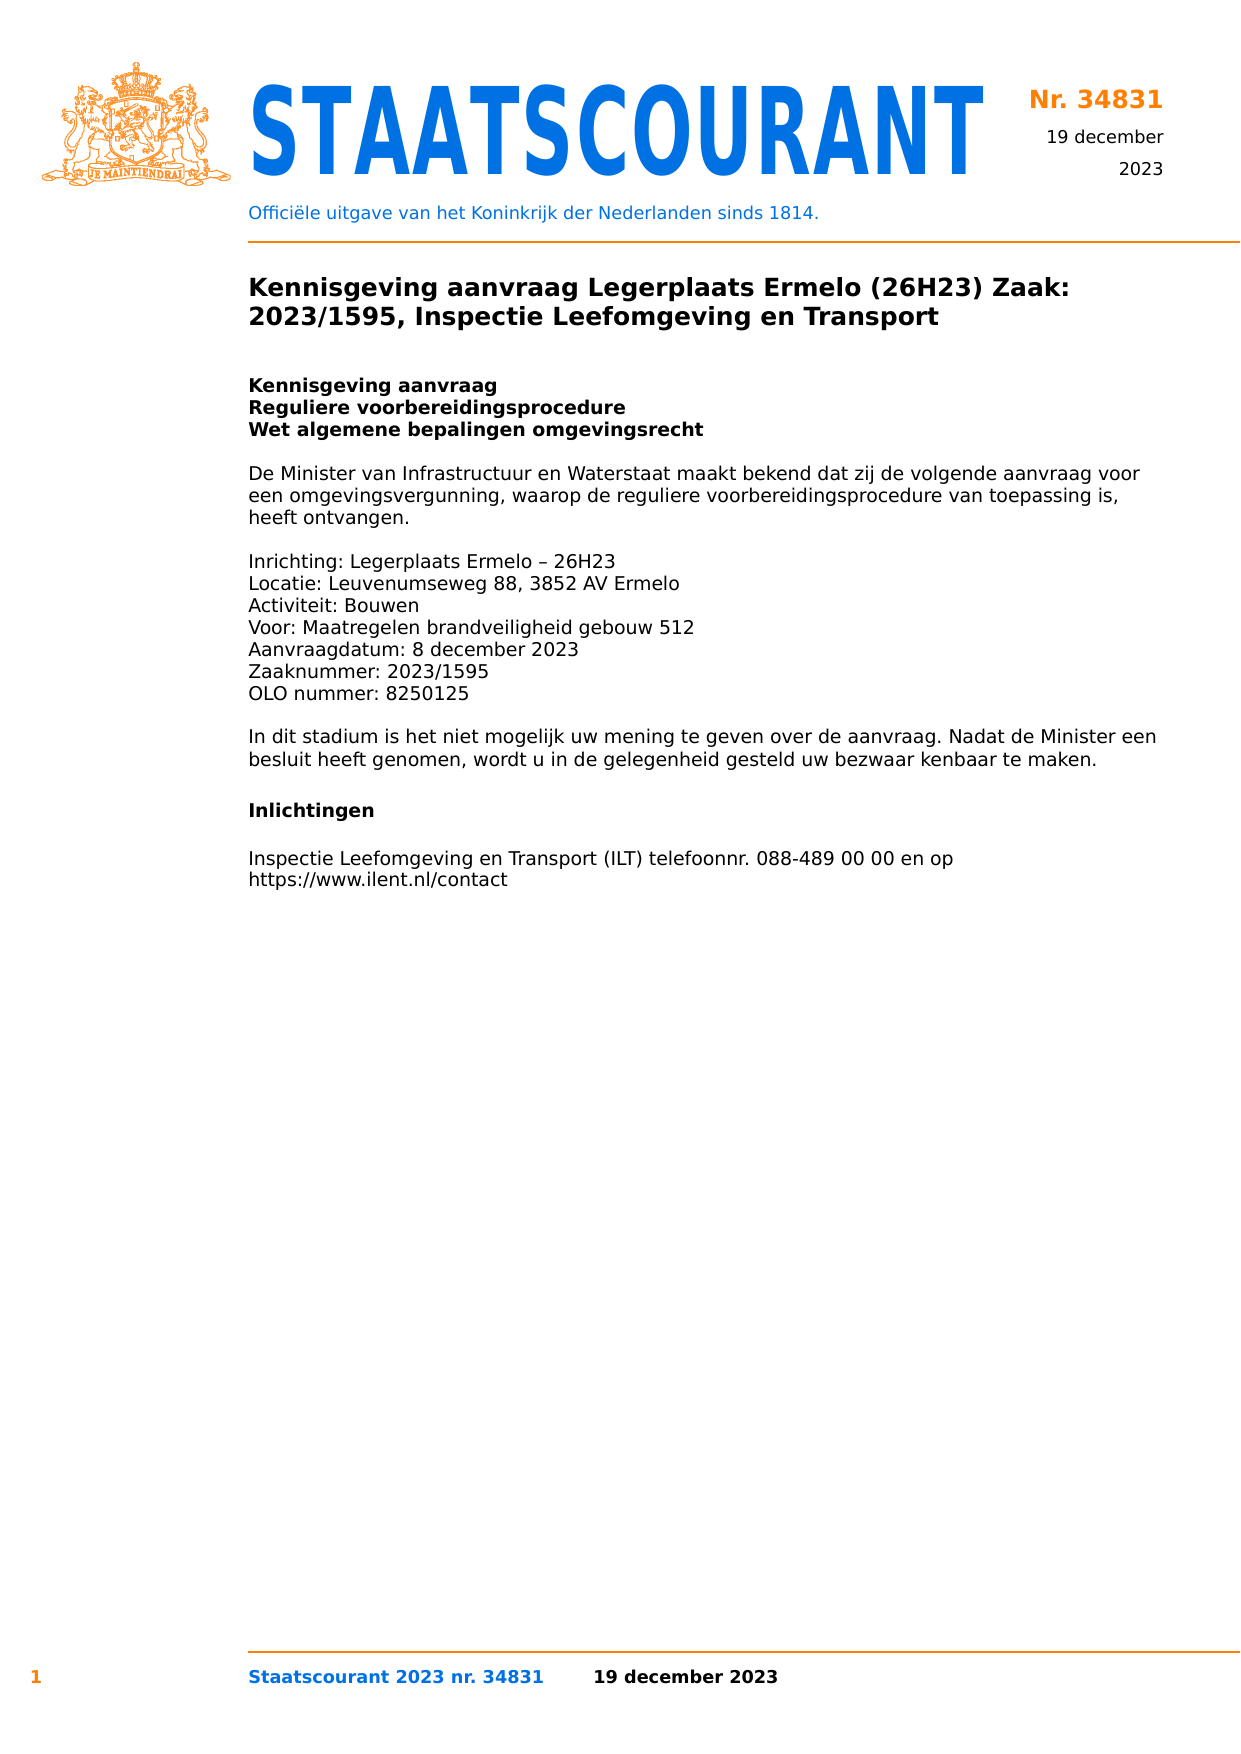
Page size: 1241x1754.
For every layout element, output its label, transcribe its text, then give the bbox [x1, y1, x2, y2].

subtitle Kennisgeving aanvraag Legerplaats Ermelo (26H23) Zaak: 2023/1595, Inspectie Leefomgeving en Transport [248, 273, 1163, 331]
table_header Nr. 34831 [998, 62, 1240, 121]
table_header STAATSCOURANT [248, 62, 998, 203]
text De Minister van Infrastructuur en Waterstaat maakt bekend dat zij de volgende aanvraag voor een omgevingsvergunning, waarop de reguliere voorbereidingsprocedure van toepassing is, heeft ontvangen. [248, 463, 1163, 529]
table_cell Officiële uitgave van het Koninkrijk der Nederlanden sinds 1814. [248, 203, 1240, 241]
text Inrichting: Legerplaats Ermelo – 26H23 [248, 551, 1163, 573]
text Voor: Maatregelen brandveiligheid gebouw 512 [248, 617, 1163, 639]
table_cell 19 december [998, 121, 1240, 153]
text Zaaknummer: 2023/1595 [248, 661, 1163, 683]
text Locatie: Leuvenumseweg 88, 3852 AV Ermelo [248, 573, 1163, 595]
table_header [25, 62, 248, 241]
subtitle Inlichtingen [248, 800, 1163, 822]
table_cell 2023 [998, 153, 1240, 203]
text Aanvraagdatum: 8 december 2023 [248, 639, 1163, 661]
text Activiteit: Bouwen [248, 595, 1163, 617]
text OLO nummer: 8250125 [248, 683, 1163, 704]
text Reguliere voorbereidingsprocedure [248, 397, 1163, 419]
text Inspectie Leefomgeving en Transport (ILT) telefoonnr. 088-489 00 00 en op https://www.ilent.nl/contact [248, 847, 1163, 891]
picture [41, 62, 231, 186]
text Kennisgeving aanvraag [248, 375, 1163, 397]
text In dit stadium is het niet mogelijk uw mening te geven over de aanvraag. Nadat de Minister een besluit heeft genomen, wordt u in de gelegenheid gesteld uw bezwaar kenbaar te maken. [248, 726, 1163, 770]
text Wet algemene bepalingen omgevingsrecht [248, 419, 1163, 441]
